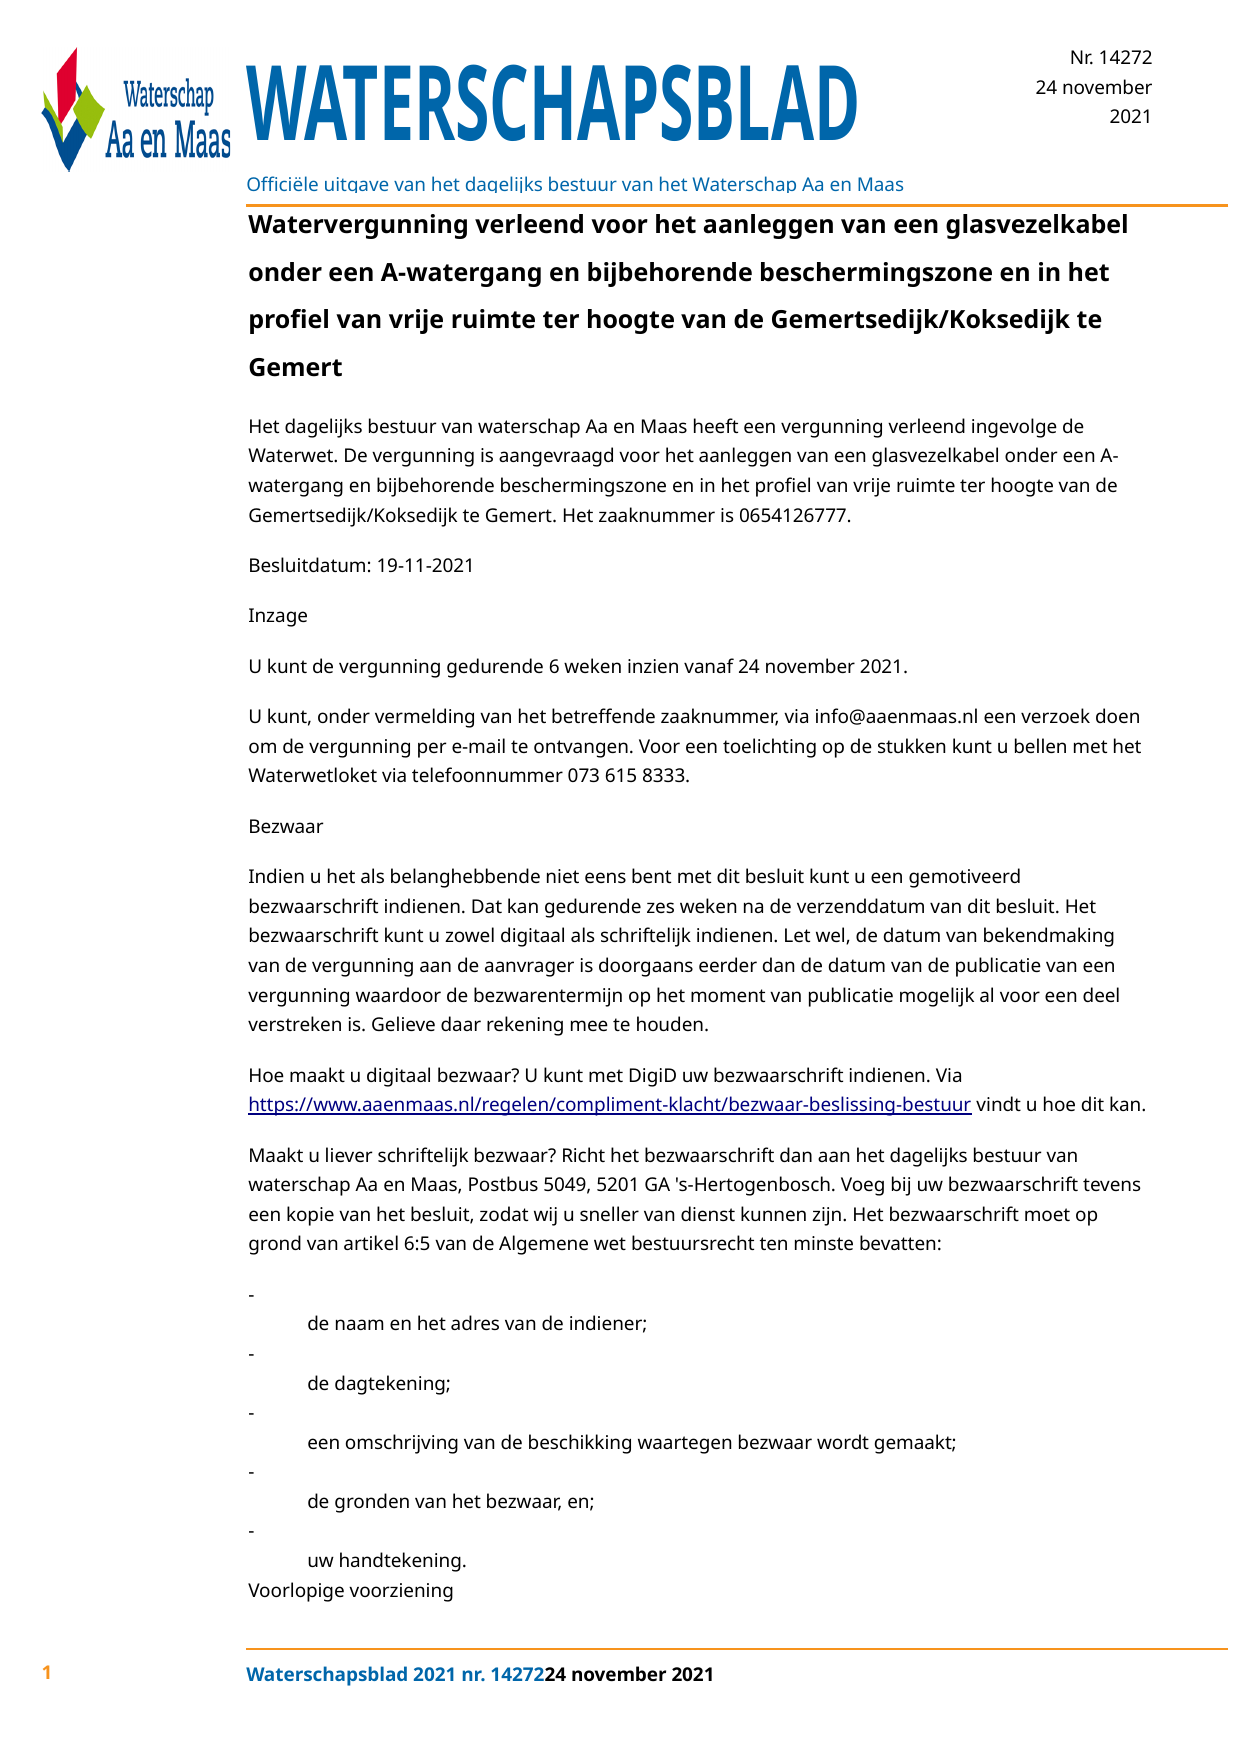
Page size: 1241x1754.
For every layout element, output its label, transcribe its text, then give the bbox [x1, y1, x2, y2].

text Indien u het als belanghebbende niet eens bent met dit besluit kunt u een gemotiveerd bezwaarschrift indienen. Dat kan gedurende zes weken na de verzenddatum van dit besluit. Het bezwaarschrift kunt u zowel digitaal als schriftelijk indienen. Let wel, de datum van bekendmaking van de vergunning aan de aanvrager is doorgaans eerder dan de datum van de publicatie van een vergunning waardoor de bezwarentermijn op het moment van publicatie mogelijk al voor een deel verstreken is. Gelieve daar rekening mee te houden. [248, 863, 1152, 1037]
list de gronden van het bezwaar, en; [248, 1488, 1152, 1514]
text Watervergunning verleend voor het aanleggen van een glasvezelkabel onder een A-watergang en bijbehorende beschermingszone en in het profiel van vrije ruimte ter hoogte van de Gemertsedijk/Koksedijk te Gemert [248, 207, 1152, 384]
list uw handtekening. [248, 1547, 1152, 1573]
text Voorlopige voorziening [248, 1577, 1152, 1603]
list de naam en het adres van de indiener; [248, 1311, 1152, 1336]
text Maakt u liever schriftelijk bezwaar? Richt het bezwaarschrift dan aan het dagelijks bestuur van waterschap Aa en Maas, Postbus 5049, 5201 GA 's-Hertogenbosch. Voeg bij uw bezwaarschrift tevens een kopie van het besluit, zodat wij u sneller van dienst kunnen zijn. Het bezwaarschrift moet op grond van artikel 6:5 van de Algemene wet bestuursrecht ten minste bevatten: [248, 1142, 1152, 1256]
list een omschrijving van de beschikking waartegen bezwaar wordt gemaakt; [248, 1429, 1152, 1455]
picture [41, 47, 231, 172]
text U kunt, onder vermelding van het betreffende zaaknummer, via info@aaenmaas.nl een verzoek doen om de vergunning per e-mail te ontvangen. Voor een toelichting op de stukken kunt u bellen met het Waterwetloket via telefoonnummer 073 615 8333. [248, 703, 1152, 788]
text Het dagelijks bestuur van waterschap Aa en Maas heeft een vergunning verleend ingevolge de Waterwet. De vergunning is aangevraagd voor het aanleggen van een glasvezelkabel onder een A-watergang en bijbehorende beschermingszone en in het profiel van vrije ruimte ter hoogte van de Gemertsedijk/Koksedijk te Gemert. Het zaaknummer is 0654126777. [248, 413, 1152, 528]
text Inzage [248, 603, 1152, 628]
list de dagtekening; [248, 1370, 1152, 1396]
text U kunt de vergunning gedurende 6 weken inzien vanaf 24 november 2021. [248, 653, 1152, 679]
text Bezwaar [248, 813, 1152, 839]
text Besluitdatum: 19-11-2021 [248, 552, 1152, 578]
text Hoe maakt u digitaal bezwaar? U kunt met DigiD uw bezwaarschrift indienen. Via https://www.aaenmaas.nl/regelen/compliment-klacht/bezwaar-beslissing-bestuur vindt u hoe dit kan. [248, 1062, 1152, 1117]
